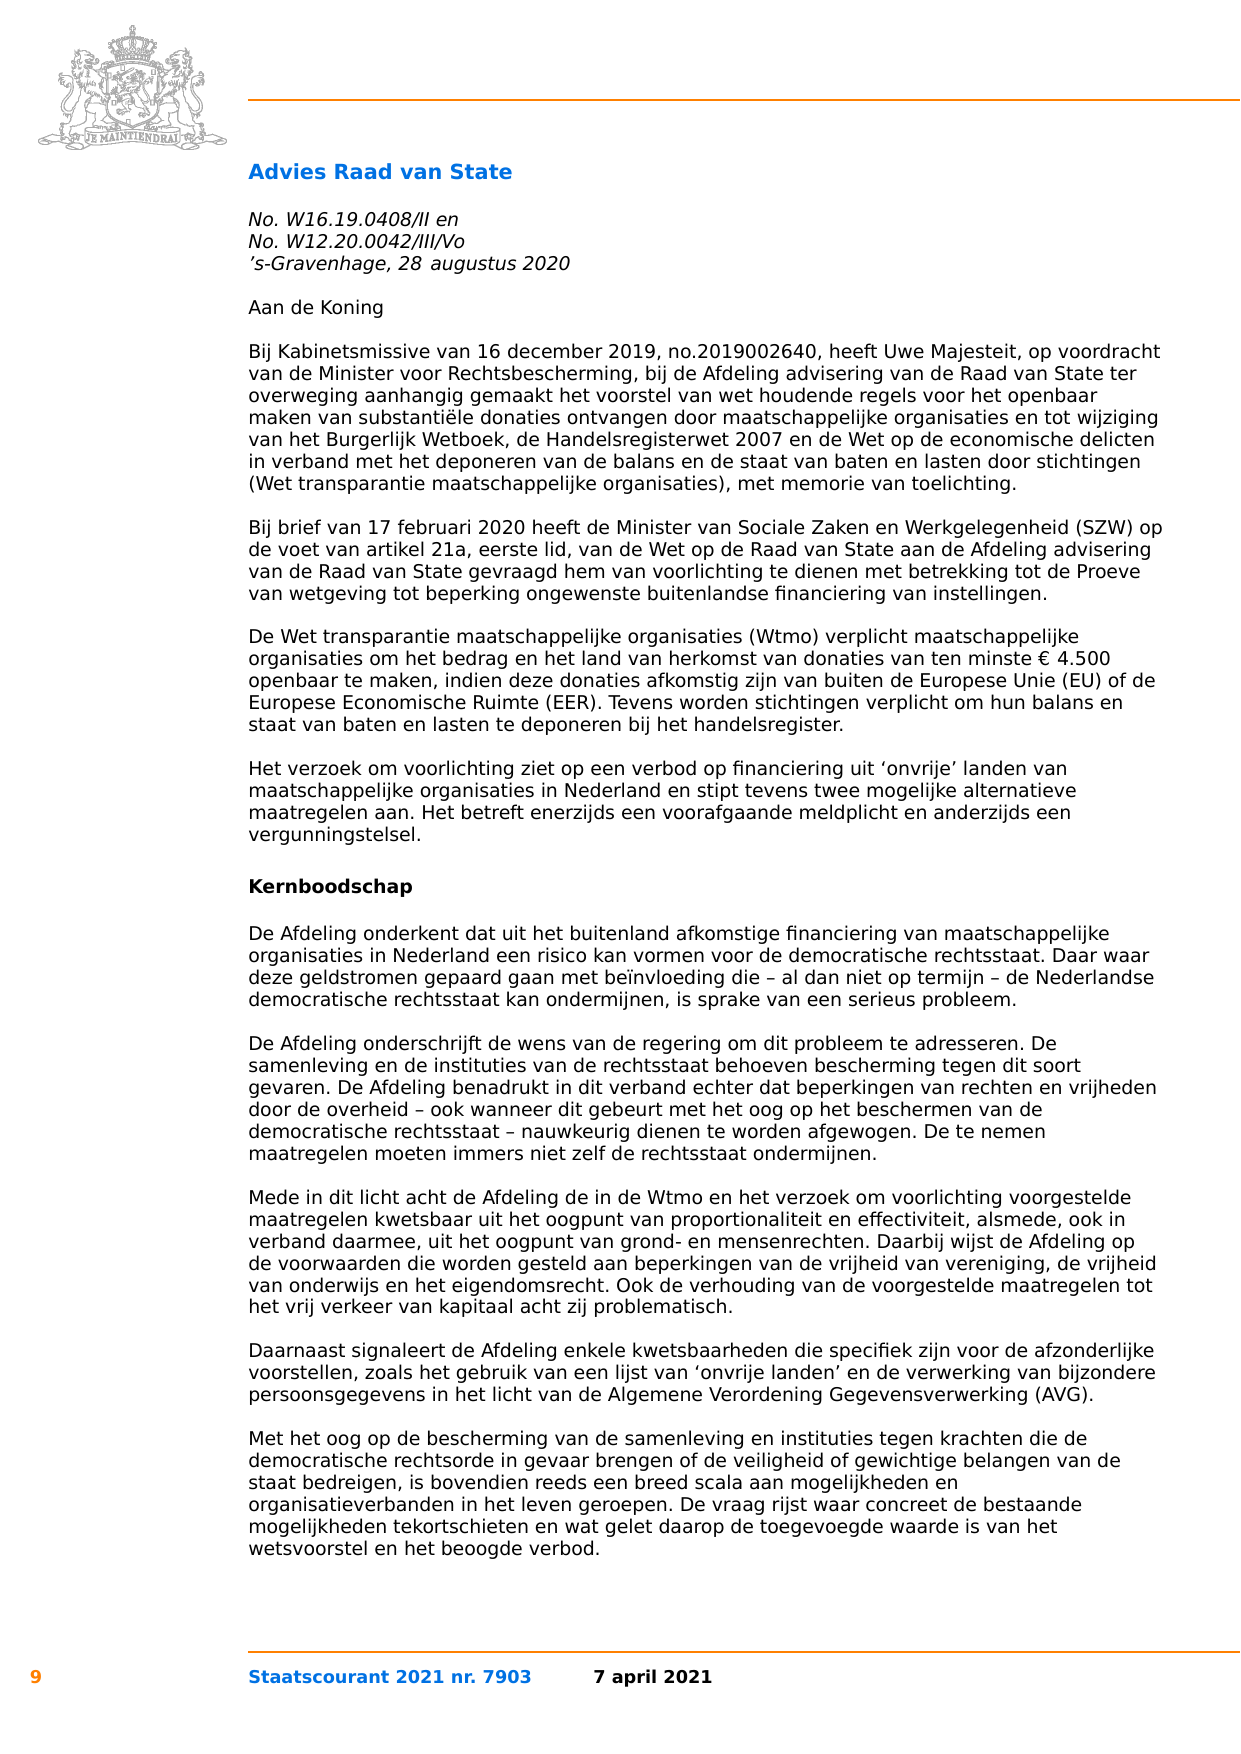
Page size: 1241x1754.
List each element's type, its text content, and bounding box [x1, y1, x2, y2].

text De Afdeling onderschrijft de wens van de regering om dit probleem te adresseren. De samenleving en de instituties van de rechtsstaat behoeven bescherming tegen dit soort gevaren. De Afdeling benadrukt in dit verband echter dat beperkingen van rechten en vrijheden door de overheid – ook wanneer dit gebeurt met het oog op het beschermen van de democratische rechtsstaat – nauwkeurig dienen te worden afgewogen. De te nemen maatregelen moeten immers niet zelf de rechtsstaat ondermijnen. [248, 1033, 1163, 1165]
text ’s-Gravenhage, 28 augustus 2020 [248, 253, 1163, 275]
text Mede in dit licht acht de Afdeling de in de Wtmo en het verzoek om voorlichting voorgestelde maatregelen kwetsbaar uit het oogpunt van proportionaliteit en effectiviteit, alsmede, ook in verband daarmee, uit het oogpunt van grond- en mensenrechten. Daarbij wijst de Afdeling op de voorwaarden die worden gesteld aan beperkingen van de vrijheid van vereniging, de vrijheid van onderwijs en het eigendomsrecht. Ook de verhouding van de voorgestelde maatregelen tot het vrij verkeer van kapitaal acht zij problematisch. [248, 1187, 1163, 1318]
text Daarnaast signaleert de Afdeling enkele kwetsbaarheden die specifiek zijn voor de afzonderlijke voorstellen, zoals het gebruik van een lijst van ‘onvrije landen’ en de verwerking van bijzondere persoonsgegevens in het licht van de Algemene Verordening Gegevensverwerking (AVG). [248, 1340, 1163, 1406]
subtitle Advies Raad van State [248, 160, 1163, 184]
text Met het oog op de bescherming van de samenleving en instituties tegen krachten die de democratische rechtsorde in gevaar brengen of de veiligheid of gewichtige belangen van de staat bedreigen, is bovendien reeds een breed scala aan mogelijkheden en organisatieverbanden in het leven geroepen. De vraag rijst waar concreet de bestaande mogelijkheden tekortschieten en wat gelet daarop de toegevoegde waarde is van het wetsvoorstel en het beoogde verbod. [248, 1428, 1163, 1560]
text Bij brief van 17 februari 2020 heeft de Minister van Sociale Zaken en Werkgelegenheid (SZW) op de voet van artikel 21a, eerste lid, van de Wet op de Raad van State aan de Afdeling advisering van de Raad van State gevraagd hem van voorlichting te dienen met betrekking tot de Proeve van wetgeving tot beperking ongewenste buitenlandse financiering van instellingen. [248, 517, 1163, 604]
subtitle Kernboodschap [248, 876, 1163, 898]
text Bij Kabinetsmissive van 16 december 2019, no.2019002640, heeft Uwe Majesteit, op voordracht van de Minister voor Rechtsbescherming, bij de Afdeling advisering van de Raad van State ter overweging aanhangig gemaakt het voorstel van wet houdende regels voor het openbaar maken van substantiële donaties ontvangen door maatschappelijke organisaties en tot wijziging van het Burgerlijk Wetboek, de Handelsregisterwet 2007 en de Wet op de economische delicten in verband met het deponeren van de balans en de staat van baten en lasten door stichtingen (Wet transparantie maatschappelijke organisaties), met memorie van toelichting. [248, 341, 1163, 495]
text De Wet transparantie maatschappelijke organisaties (Wtmo) verplicht maatschappelijke organisaties om het bedrag en het land van herkomst van donaties van ten minste € 4.500 openbaar te maken, indien deze donaties afkomstig zijn van buiten de Europese Unie (EU) of de Europese Economische Ruimte (EER). Tevens worden stichtingen verplicht om hun balans en staat van baten en lasten te deponeren bij het handelsregister. [248, 626, 1163, 736]
text Het verzoek om voorlichting ziet op een verbod op financiering uit ‘onvrije’ landen van maatschappelijke organisaties in Nederland en stipt tevens twee mogelijke alternatieve maatregelen aan. Het betreft enerzijds een voorafgaande meldplicht en anderzijds een vergunningstelsel. [248, 758, 1163, 846]
picture [38, 25, 227, 150]
text No. W16.19.0408/II en [248, 209, 1163, 231]
text No. W12.20.0042/III/Vo [248, 231, 1163, 253]
text De Afdeling onderkent dat uit het buitenland afkomstige financiering van maatschappelijke organisaties in Nederland een risico kan vormen voor de democratische rechtsstaat. Daar waar deze geldstromen gepaard gaan met beïnvloeding die – al dan niet op termijn – de Nederlandse democratische rechtsstaat kan ondermijnen, is sprake van een serieus probleem. [248, 923, 1163, 1011]
text Aan de Koning [248, 297, 1163, 319]
